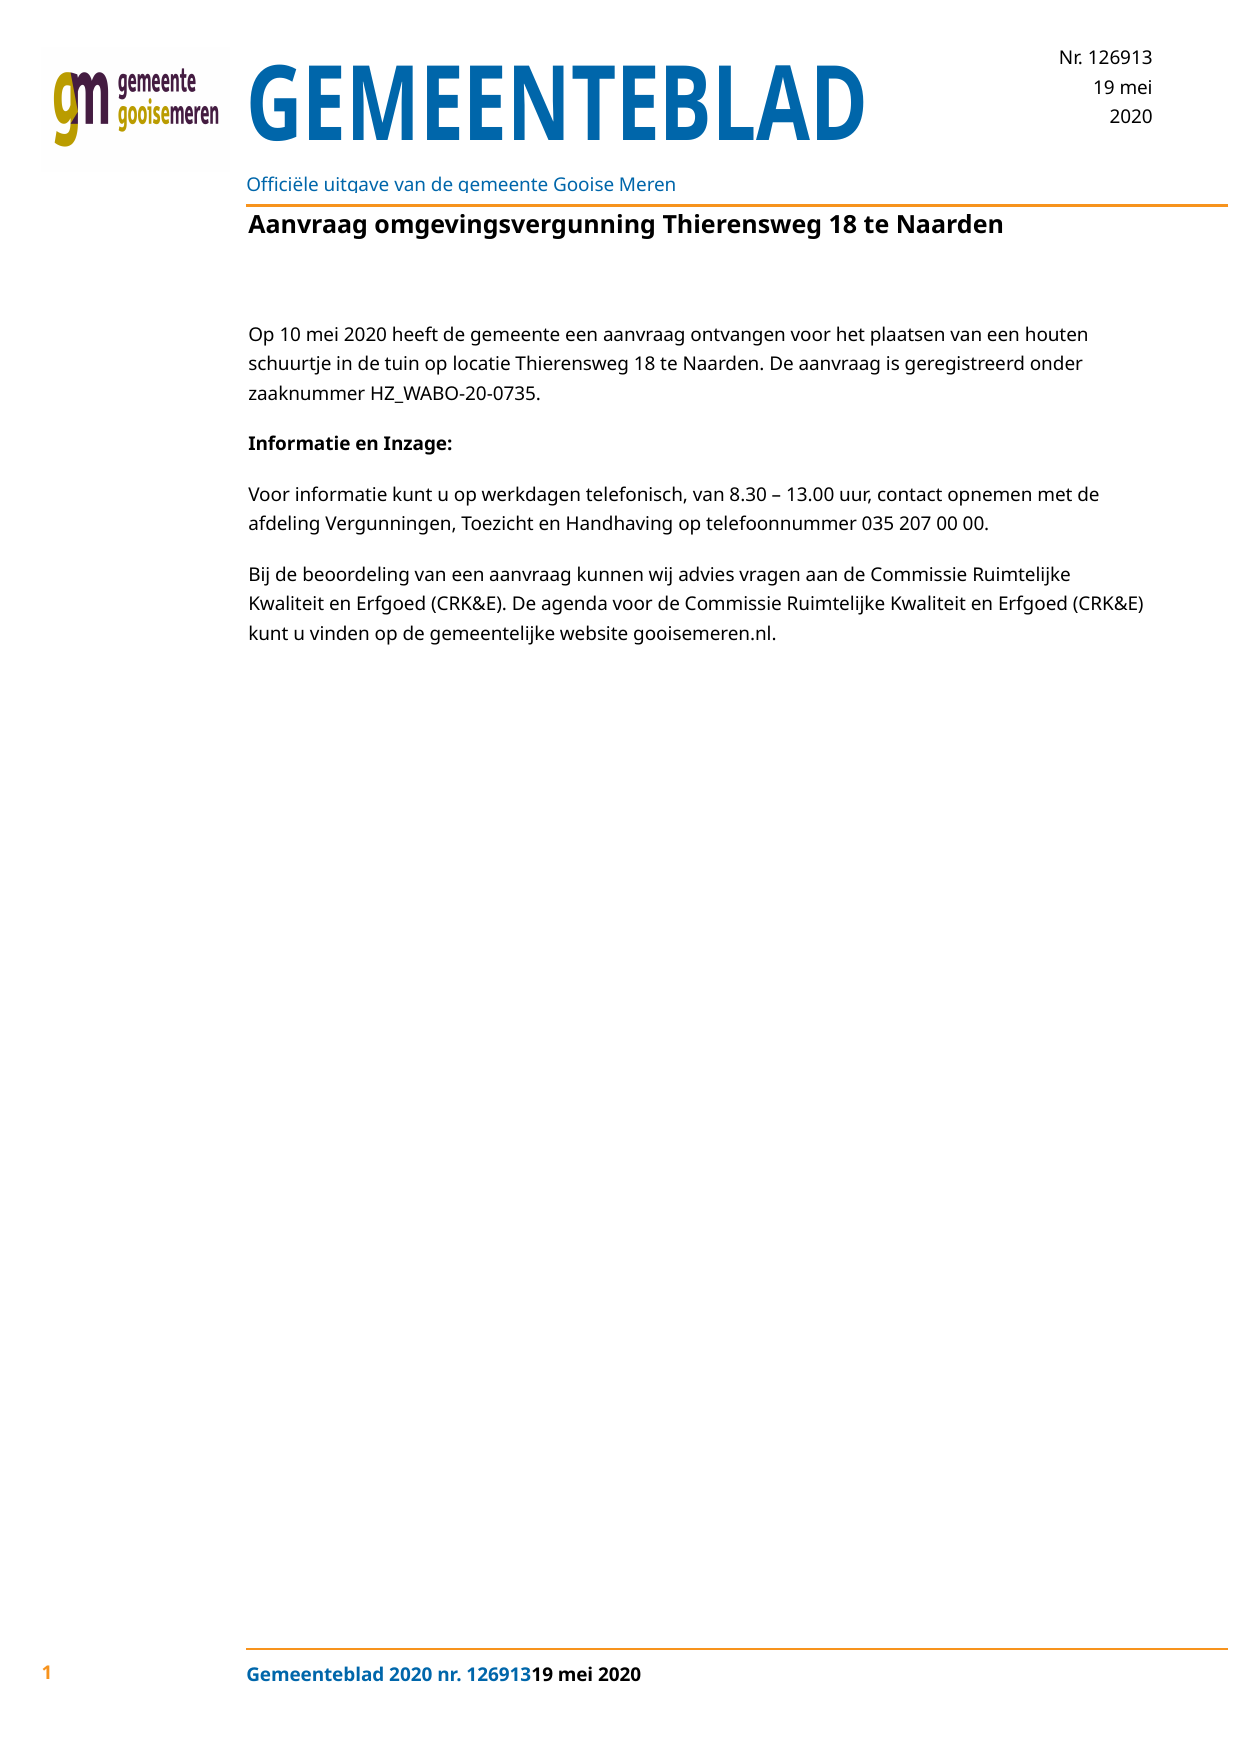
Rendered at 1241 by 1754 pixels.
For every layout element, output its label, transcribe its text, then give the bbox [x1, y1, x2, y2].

text Bij de beoordeling van een aanvraag kunnen wij advies vragen aan de Commissie Ruimtelijke Kwaliteit en Erfgoed (CRK&E). De agenda voor de Commissie Ruimtelijke Kwaliteit en Erfgoed (CRK&E) kunt u vinden op de gemeentelijke website gooisemeren.nl. [248, 561, 1152, 646]
picture [41, 47, 231, 172]
text Voor informatie kunt u op werkdagen telefonisch, van 8.30 – 13.00 uur, contact opnemen met de afdeling Vergunningen, Toezicht en Handhaving op telefoonnummer 035 207 00 00. [248, 481, 1152, 536]
text Op 10 mei 2020 heeft de gemeente een aanvraag ontvangen voor het plaatsen van een houten schuurtje in de tuin op locatie Thierensweg 18 te Naarden. De aanvraag is geregistreerd onder zaaknummer HZ_WABO-20-0735. [248, 321, 1152, 406]
text Aanvraag omgevingsvergunning Thierensweg 18 te Naarden [248, 207, 1152, 241]
text Informatie en Inzage: [248, 430, 1152, 456]
